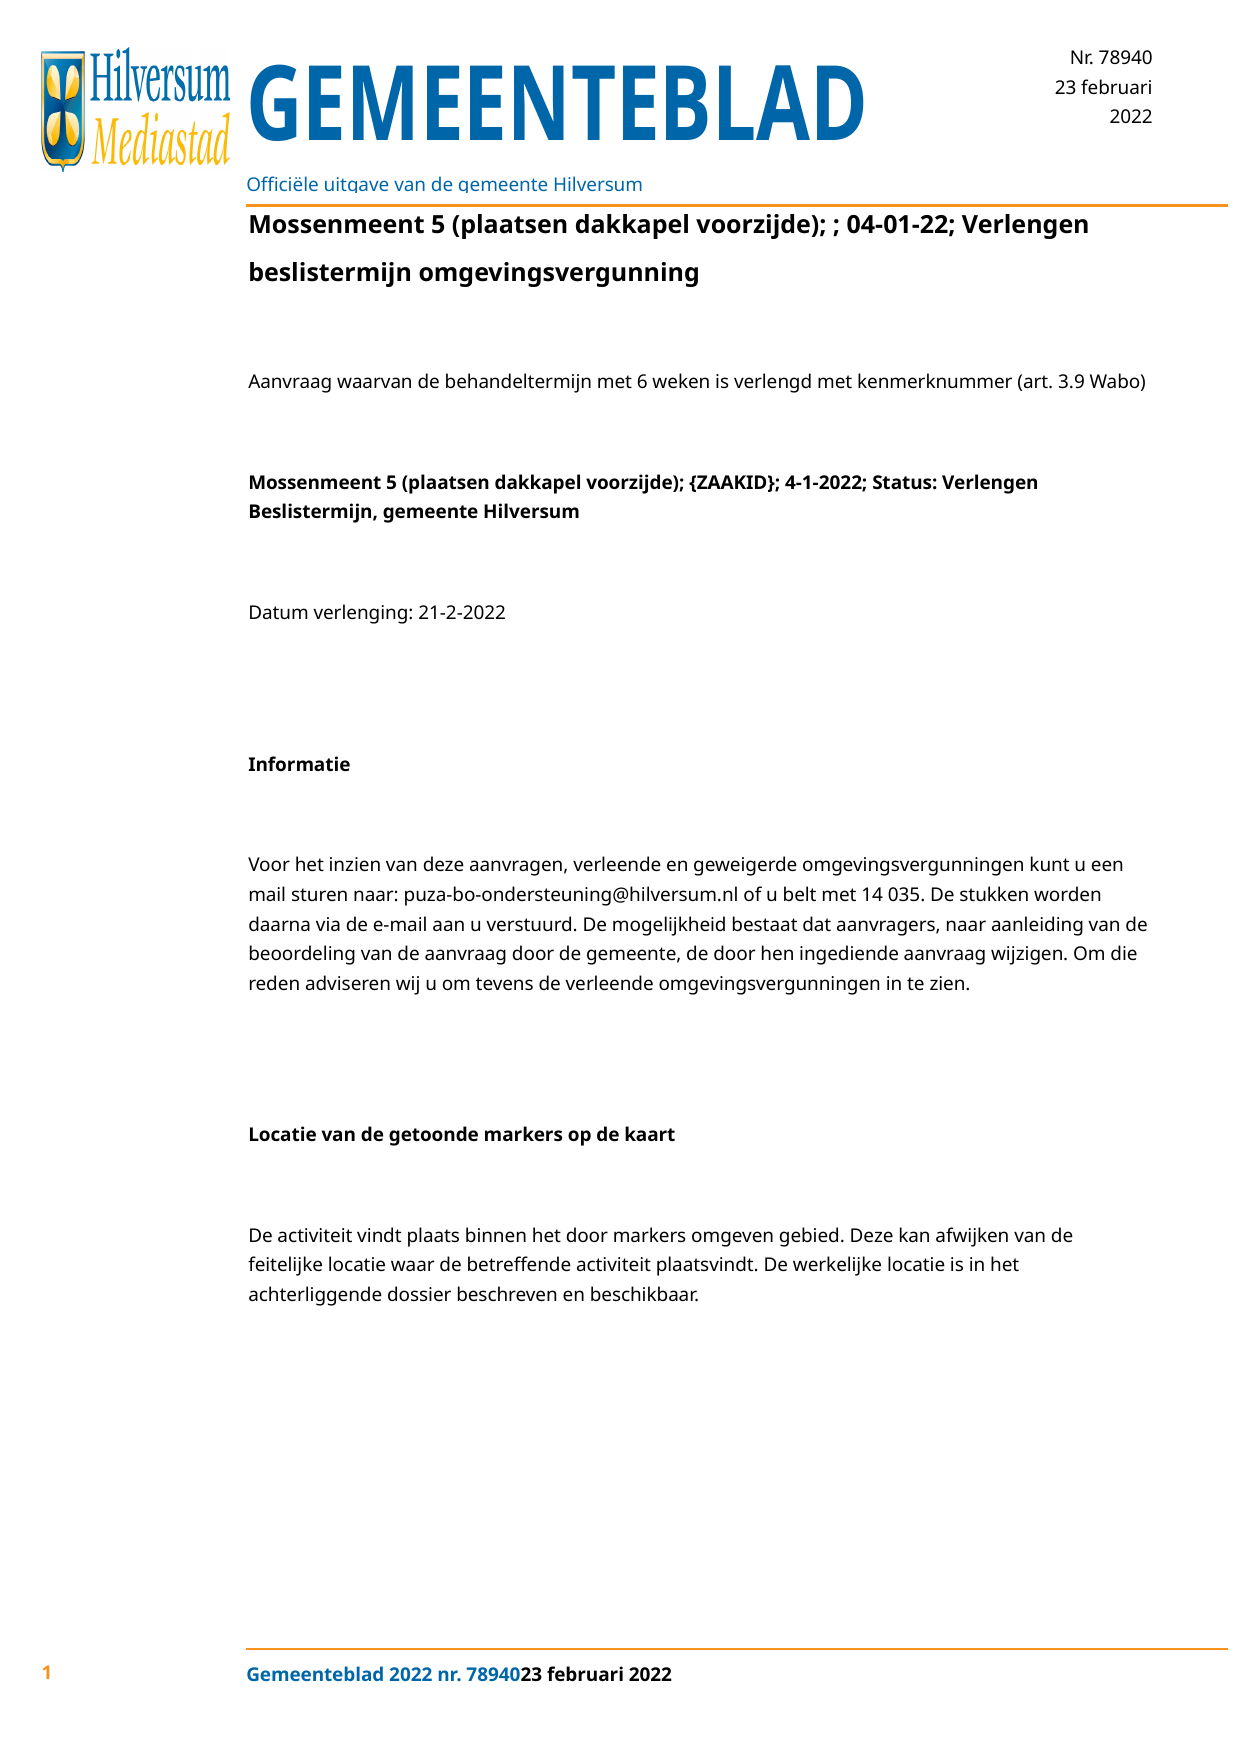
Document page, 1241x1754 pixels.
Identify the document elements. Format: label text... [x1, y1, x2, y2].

picture [41, 47, 231, 172]
text De activiteit vindt plaats binnen het door markers omgeven gebied. Deze kan afwijken van de feitelijke locatie waar de betreffende activiteit plaatsvindt. De werkelijke locatie is in het achterliggende dossier beschreven en beschikbaar. [248, 1222, 1152, 1307]
text Voor het inzien van deze aanvragen, verleende en geweigerde omgevingsvergunningen kunt u een mail sturen naar: puza-bo-ondersteuning@hilversum.nl of u belt met 14 035. De stukken worden daarna via de e-mail aan u verstuurd. De mogelijkheid bestaat dat aanvragers, naar aanleiding van de beoordeling van de aanvraag door de gemeente, de door hen ingediende aanvraag wijzigen. Om die reden adviseren wij u om tevens de verleende omgevingsvergunningen in te zien. [248, 852, 1152, 996]
text Aanvraag waarvan de behandeltermijn met 6 weken is verlengd met kenmerknummer (art. 3.9 Wabo) [248, 368, 1152, 394]
text Mossenmeent 5 (plaatsen dakkapel voorzijde); ; 04-01-22; Verlengen beslistermijn omgevingsvergunning [248, 207, 1152, 288]
text Locatie van de getoonde markers op de kaart [248, 1121, 1152, 1147]
text Mossenmeent 5 (plaatsen dakkapel voorzijde); {ZAAKID}; 4-1-2022; Status: Verlengen Beslistermijn, gemeente Hilversum [248, 469, 1152, 524]
text Datum verlenging: 21-2-2022 [248, 599, 1152, 625]
text Informatie [248, 751, 1152, 777]
